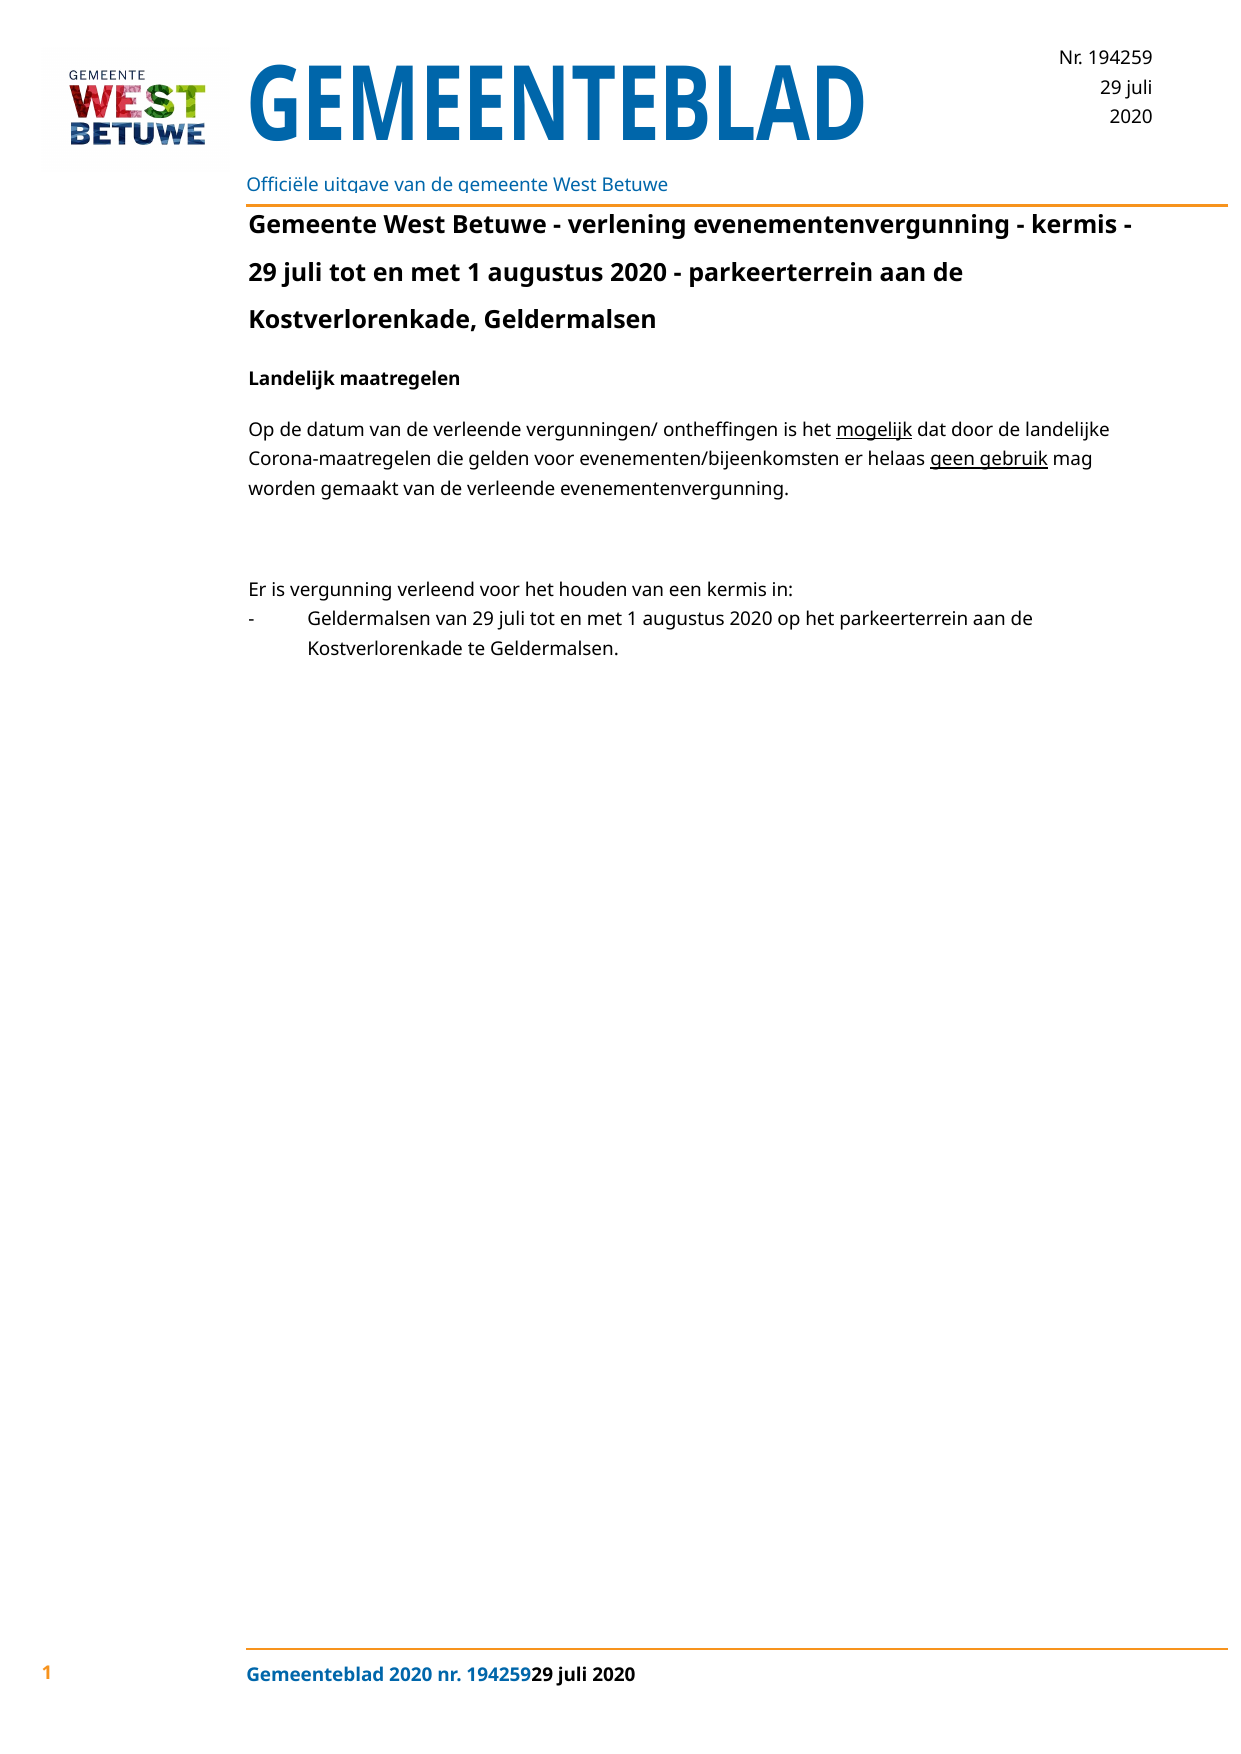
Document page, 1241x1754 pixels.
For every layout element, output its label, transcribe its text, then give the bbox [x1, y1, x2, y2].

text Er is vergunning verleend voor het houden van een kermis in: [248, 576, 1152, 602]
picture [41, 47, 231, 172]
list Geldermalsen van 29 juli tot en met 1 augustus 2020 op het parkeerterrein aan de Kostverlorenkade te Geldermalsen. [248, 606, 1152, 661]
text Landelijk maatregelen [248, 366, 1152, 391]
text Op de datum van de verleende vergunningen/ ontheffingen is het mogelijk dat door de landelijke Corona-maatregelen die gelden voor evenementen/bijeenkomsten er helaas geen gebruik mag worden gemaakt van de verleende evenementenvergunning. [248, 416, 1152, 501]
text Gemeente West Betuwe - verlening evenementenvergunning - kermis - 29 juli tot en met 1 augustus 2020 - parkeerterrein aan de Kostverlorenkade, Geldermalsen [248, 207, 1152, 336]
